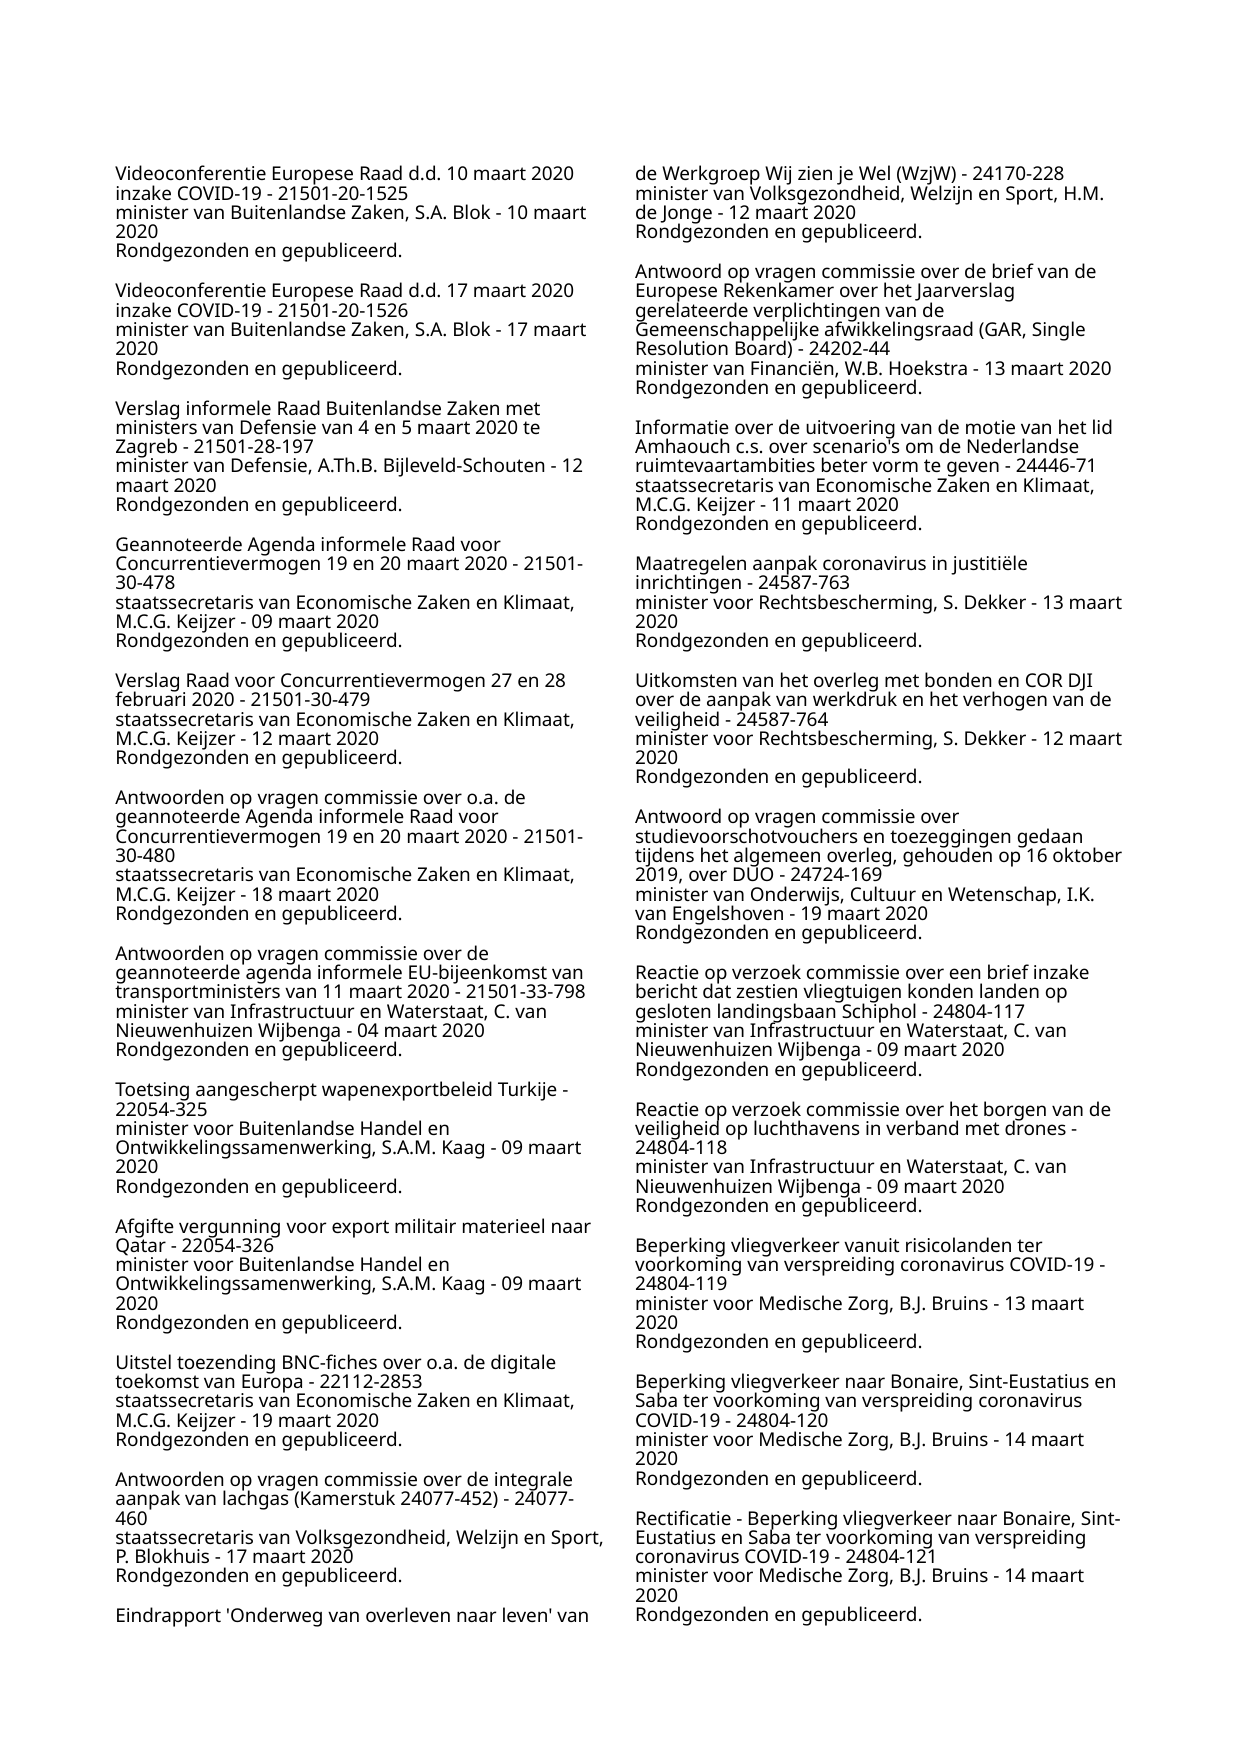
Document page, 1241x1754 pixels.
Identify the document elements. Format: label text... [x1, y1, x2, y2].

text Rondgezonden en gepubliceerd. [635, 1606, 1125, 1625]
text Rondgezonden en gepubliceerd. [115, 1567, 605, 1587]
text Informatie over de uitvoering van de motie van het lid Amhaouch c.s. over scenario's om de Nederlandse ruimtevaartambities beter vorm te geven - 24446-71 [635, 419, 1125, 477]
text Rondgezonden en gepubliceerd. [635, 1333, 1125, 1352]
text Beperking vliegverkeer naar Bonaire, Sint-Eustatius en Saba ter voorkoming van verspreiding coronavirus COVID-19 - 24804-120 [635, 1373, 1125, 1431]
text Rondgezonden en gepubliceerd. [115, 1431, 605, 1450]
text minister van Onderwijs, Cultuur en Wetenschap, I.K. van Engelshoven - 19 maart 2020 [635, 886, 1125, 924]
text Uitkomsten van het overleg met bonden en COR DJI over de aanpak van werkdruk en het verhogen van de veiligheid - 24587-764 [635, 672, 1125, 730]
text Uitstel toezending BNC-fiches over o.a. de digitale toekomst van Europa - 22112-2853 [115, 1354, 605, 1392]
text Antwoorden op vragen commissie over o.a. de geannoteerde Agenda informele Raad voor Concurrentievermogen 19 en 20 maart 2020 - 21501-30-480 [115, 789, 605, 866]
text Antwoord op vragen commissie over de brief van de Europese Rekenkamer over het Jaarverslag gerelateerde verplichtingen van de Gemeenschappelijke afwikkelingsraad (GAR, Single Resolution Board) - 24202-44 [635, 263, 1125, 359]
text Rondgezonden en gepubliceerd. [635, 924, 1125, 943]
text Antwoorden op vragen commissie over de geannoteerde agenda informele EU-bijeenkomst van transportministers van 11 maart 2020 - 21501-33-798 [115, 945, 605, 1003]
text Rondgezonden en gepubliceerd. [635, 632, 1125, 651]
text staatssecretaris van Economische Zaken en Klimaat, M.C.G. Keijzer - 09 maart 2020 [115, 594, 605, 632]
text minister voor Buitenlandse Handel en Ontwikkelingssamenwerking, S.A.M. Kaag - 09 maart 2020 [115, 1120, 605, 1178]
text Antwoorden op vragen commissie over de integrale aanpak van lachgas (Kamerstuk 24077-452) - 24077-460 [115, 1471, 605, 1529]
text staatssecretaris van Economische Zaken en Klimaat, M.C.G. Keijzer - 12 maart 2020 [115, 711, 605, 749]
text staatssecretaris van Economische Zaken en Klimaat, M.C.G. Keijzer - 19 maart 2020 [115, 1392, 605, 1431]
text Rondgezonden en gepubliceerd. [635, 1197, 1125, 1216]
text Rondgezonden en gepubliceerd. [115, 1041, 605, 1061]
text minister van Buitenlandse Zaken, S.A. Blok - 17 maart 2020 [115, 321, 605, 359]
text Rondgezonden en gepubliceerd. [115, 632, 605, 651]
text Rondgezonden en gepubliceerd. [635, 1469, 1125, 1489]
text Afgifte vergunning voor export militair materieel naar Qatar - 22054-326 [115, 1218, 605, 1256]
text Rondgezonden en gepubliceerd. [635, 768, 1125, 788]
text minister voor Rechtsbescherming, S. Dekker - 12 maart 2020 [635, 730, 1125, 768]
text Videoconferentie Europese Raad d.d. 17 maart 2020 inzake COVID-19 - 21501-20-1526 [115, 282, 605, 321]
text Toetsing aangescherpt wapenexportbeleid Turkije - 22054-325 [115, 1081, 605, 1120]
text Rondgezonden en gepubliceerd. [635, 379, 1125, 398]
text staatssecretaris van Economische Zaken en Klimaat, M.C.G. Keijzer - 11 maart 2020 [635, 477, 1125, 515]
text minister voor Rechtsbescherming, S. Dekker - 13 maart 2020 [635, 594, 1125, 632]
text minister voor Medische Zorg, B.J. Bruins - 14 maart 2020 [635, 1431, 1125, 1469]
text staatssecretaris van Economische Zaken en Klimaat, M.C.G. Keijzer - 18 maart 2020 [115, 866, 605, 905]
text staatssecretaris van Volksgezondheid, Welzijn en Sport, P. Blokhuis - 17 maart 2020 [115, 1529, 605, 1567]
text minister van Buitenlandse Zaken, S.A. Blok - 10 maart 2020 [115, 204, 605, 242]
text Rectificatie - Beperking vliegverkeer naar Bonaire, Sint-Eustatius en Saba ter voorkoming van verspreiding coronavirus COVID-19 - 24804-121 [635, 1509, 1125, 1567]
text Rondgezonden en gepubliceerd. [115, 242, 605, 262]
text minister van Financiën, W.B. Hoekstra - 13 maart 2020 [635, 359, 1125, 379]
text Beperking vliegverkeer vanuit risicolanden ter voorkoming van verspreiding coronavirus COVID-19 - 24804-119 [635, 1237, 1125, 1295]
text Eindrapport 'Onderweg van overleven naar leven' van [115, 1607, 605, 1627]
text Rondgezonden en gepubliceerd. [115, 359, 605, 379]
text Rondgezonden en gepubliceerd. [115, 905, 605, 924]
text Rondgezonden en gepubliceerd. [115, 749, 605, 768]
text minister voor Buitenlandse Handel en Ontwikkelingssamenwerking, S.A.M. Kaag - 09 maart 2020 [115, 1256, 605, 1314]
text minister voor Medische Zorg, B.J. Bruins - 13 maart 2020 [635, 1295, 1125, 1333]
text Maatregelen aanpak coronavirus in justitiële inrichtingen - 24587-763 [635, 555, 1125, 594]
text Rondgezonden en gepubliceerd. [635, 223, 1125, 242]
text minister van Defensie, A.Th.B. Bijleveld-Schouten - 12 maart 2020 [115, 457, 605, 496]
text minister van Infrastructuur en Waterstaat, C. van Nieuwenhuizen Wijbenga - 04 maart 2020 [115, 1003, 605, 1041]
text minister van Infrastructuur en Waterstaat, C. van Nieuwenhuizen Wijbenga - 09 maart 2020 [635, 1022, 1125, 1061]
text Rondgezonden en gepubliceerd. [635, 1061, 1125, 1080]
text Reactie op verzoek commissie over een brief inzake bericht dat zestien vliegtuigen konden landen op gesloten landingsbaan Schiphol - 24804-117 [635, 964, 1125, 1022]
text Rondgezonden en gepubliceerd. [115, 1314, 605, 1333]
text de Werkgroep Wij zien je Wel (WzjW) - 24170-228 [635, 165, 1125, 184]
text Verslag informele Raad Buitenlandse Zaken met ministers van Defensie van 4 en 5 maart 2020 te Zagreb - 21501-28-197 [115, 399, 605, 457]
text Videoconferentie Europese Raad d.d. 10 maart 2020 inzake COVID-19 - 21501-20-1525 [115, 165, 605, 204]
text minister van Infrastructuur en Waterstaat, C. van Nieuwenhuizen Wijbenga - 09 maart 2020 [635, 1158, 1125, 1197]
text Geannoteerde Agenda informele Raad voor Concurrentievermogen 19 en 20 maart 2020 - 21501-30-478 [115, 536, 605, 594]
text Rondgezonden en gepubliceerd. [115, 1178, 605, 1197]
text minister voor Medische Zorg, B.J. Bruins - 14 maart 2020 [635, 1567, 1125, 1606]
text Verslag Raad voor Concurrentievermogen 27 en 28 februari 2020 - 21501-30-479 [115, 672, 605, 711]
text Rondgezonden en gepubliceerd. [115, 496, 605, 515]
text Antwoord op vragen commissie over studievoorschotvouchers en toezeggingen gedaan tijdens het algemeen overleg, gehouden op 16 oktober 2019, over DUO - 24724-169 [635, 808, 1125, 886]
text minister van Volksgezondheid, Welzijn en Sport, H.M. de Jonge - 12 maart 2020 [635, 184, 1125, 223]
text Reactie op verzoek commissie over het borgen van de veiligheid op luchthavens in verband met drones - 24804-118 [635, 1101, 1125, 1158]
text Rondgezonden en gepubliceerd. [635, 515, 1125, 534]
